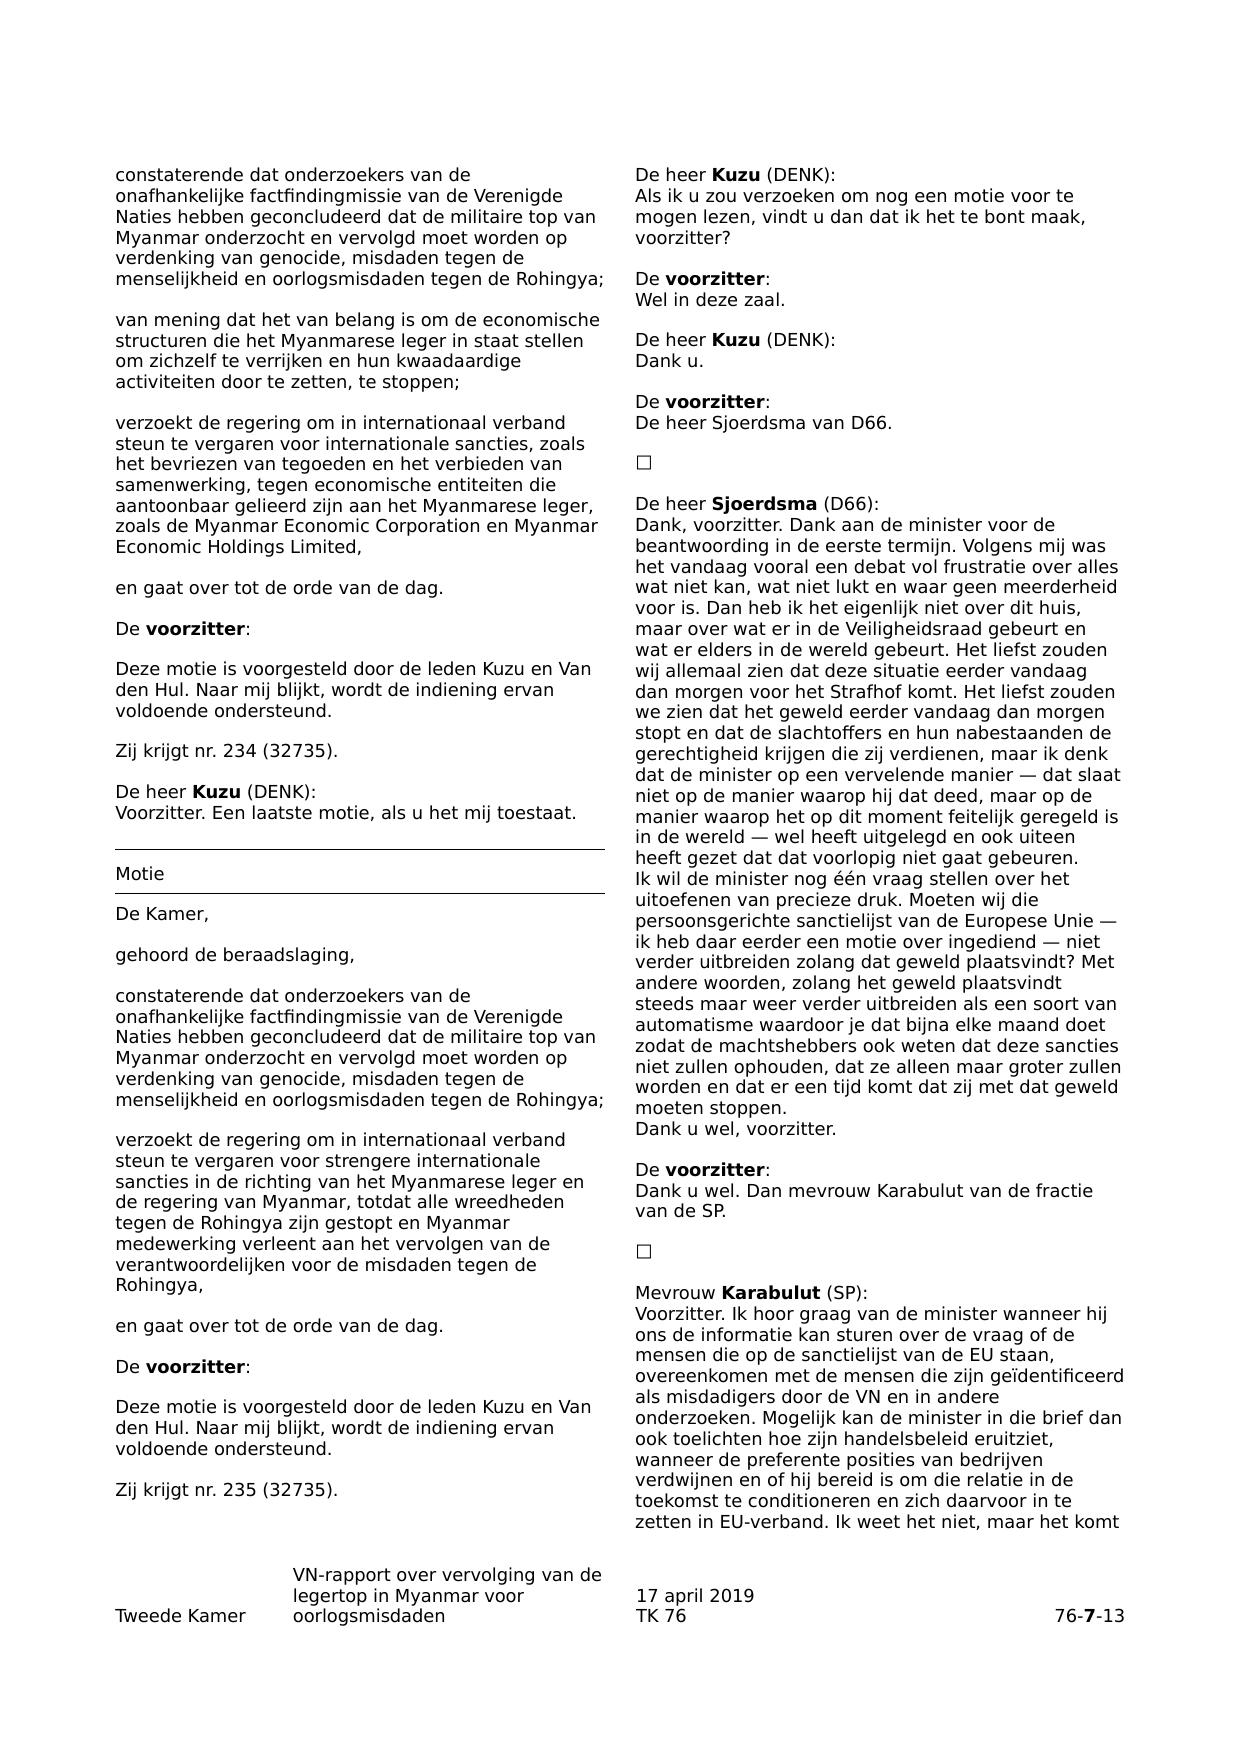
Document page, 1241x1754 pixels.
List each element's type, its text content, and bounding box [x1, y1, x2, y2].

text ⬜ [635, 453, 1125, 474]
text Voorzitter. Ik hoor graag van de minister wanneer hij ons de informatie kan sturen over de vraag of de mensen die op de sanctielijst van de EU staan, overeenkomen met de mensen die zijn geïdentificeerd als misdadigers door de VN en in andere onderzoeken. Mogelijk kan de minister in die brief dan ook toelichten hoe zijn handelsbeleid eruitziet, wanneer de preferente posities van bedrijven verdwijnen en of hij bereid is om die relatie in de toekomst te conditioneren en zich daarvoor in te zetten in EU-verband. Ik weet het niet, maar het komt [635, 1303, 1125, 1533]
text van mening dat het van belang is om de economische structuren die het Myanmarese leger in staat stellen om zichzelf te verrijken en hun kwaadaardige activiteiten door te zetten, te stoppen; [115, 310, 605, 393]
text Wel in deze zaal. [635, 289, 1125, 310]
text Motie [115, 863, 605, 884]
text verzoekt de regering om in internationaal verband steun te vergaren voor strengere internationale sancties in de richting van het Myanmarese leger en de regering van Myanmar, totdat alle wreedheden tegen de Rohingya zijn gestopt en Myanmar medewerking verleent aan het vervolgen van de verantwoordelijken voor de misdaden tegen de Rohingya, [115, 1130, 605, 1296]
text Dank u. [635, 351, 1125, 372]
text De heer Kuzu (DENK): [635, 330, 1125, 351]
text Deze motie is voorgesteld door de leden Kuzu en Van den Hul. Naar mij blijkt, wordt de indiening ervan voldoende ondersteund. [115, 1397, 605, 1459]
text Zij krijgt nr. 235 (32735). [115, 1479, 605, 1500]
text De voorzitter: [635, 392, 1125, 412]
text Zij krijgt nr. 234 (32735). [115, 741, 605, 762]
text Als ik u zou verzoeken om nog een motie voor te mogen lezen, vindt u dan dat ik het te bont maak, voorzitter? [635, 186, 1125, 248]
text De voorzitter: [115, 1357, 605, 1377]
text constaterende dat onderzoekers van de onafhankelijke factfindingmissie van de Verenigde Naties hebben geconcludeerd dat de militaire top van Myanmar onderzocht en vervolgd moet worden op verdenking van genocide, misdaden tegen de menselijkheid en oorlogsmisdaden tegen de Rohingya; [115, 165, 605, 290]
text en gaat over tot de orde van de dag. [115, 578, 605, 598]
text Dank, voorzitter. Dank aan de minister voor de beantwoording in de eerste termijn. Volgens mij was het vandaag vooral een debat vol frustratie over alles wat niet kan, wat niet lukt en waar geen meerderheid voor is. Dan heb ik het eigenlijk niet over dit huis, maar over wat er in de Veiligheidsraad gebeurt en wat er elders in de wereld gebeurt. Het liefst zouden wij allemaal zien dat deze situatie eerder vandaag dan morgen voor het Strafhof komt. Het liefst zouden we zien dat het geweld eerder vandaag dan morgen stopt en dat de slachtoffers en hun nabestaanden de gerechtigheid krijgen die zij verdienen, maar ik denk dat de minister op een vervelende manier — dat slaat niet op de manier waarop hij dat deed, maar op de manier waarop het op dit moment feitelijk geregeld is in de wereld — wel heeft uitgelegd en ook uiteen heeft gezet dat dat voorlopig niet gaat gebeuren. [635, 515, 1125, 869]
text Mevrouw Karabulut (SP): [635, 1283, 1125, 1303]
text De voorzitter: [115, 618, 605, 639]
text De heer Sjoerdsma van D66. [635, 412, 1125, 433]
text De Kamer, [115, 904, 605, 925]
text ⬜ [635, 1242, 1125, 1263]
text en gaat over tot de orde van de dag. [115, 1316, 605, 1337]
text Deze motie is voorgesteld door de leden Kuzu en Van den Hul. Naar mij blijkt, wordt de indiening ervan voldoende ondersteund. [115, 659, 605, 721]
text Dank u wel. Dan mevrouw Karabulut van de fractie van de SP. [635, 1180, 1125, 1222]
text Voorzitter. Een laatste motie, als u het mij toestaat. [115, 803, 605, 824]
text De heer Kuzu (DENK): [635, 165, 1125, 186]
text De voorzitter: [635, 1160, 1125, 1180]
text constaterende dat onderzoekers van de onafhankelijke factfindingmissie van de Verenigde Naties hebben geconcludeerd dat de militaire top van Myanmar onderzocht en vervolgd moet worden op verdenking van genocide, misdaden tegen de menselijkheid en oorlogsmisdaden tegen de Rohingya; [115, 986, 605, 1110]
text De voorzitter: [635, 268, 1125, 289]
text verzoekt de regering om in internationaal verband steun te vergaren voor internationale sancties, zoals het bevriezen van tegoeden en het verbieden van samenwerking, tegen economische entiteiten die aantoonbaar gelieerd zijn aan het Myanmarese leger, zoals de Myanmar Economic Corporation en Myanmar Economic Holdings Limited, [115, 413, 605, 558]
text De heer Kuzu (DENK): [115, 782, 605, 803]
text gehoord de beraadslaging, [115, 945, 605, 966]
text Ik wil de minister nog één vraag stellen over het uitoefenen van precieze druk. Moeten wij die persoonsgerichte sanctielijst van de Europese Unie — ik heb daar eerder een motie over ingediend — niet verder uitbreiden zolang dat geweld plaatsvindt? Met andere woorden, zolang het geweld plaatsvindt steeds maar weer verder uitbreiden als een soort van automatisme waardoor je dat bijna elke maand doet zodat de machtshebbers ook weten dat deze sancties niet zullen ophouden, dat ze alleen maar groter zullen worden en dat er een tijd komt dat zij met dat geweld moeten stoppen. [635, 869, 1125, 1119]
text De heer Sjoerdsma (D66): [635, 494, 1125, 515]
text Dank u wel, voorzitter. [635, 1119, 1125, 1140]
